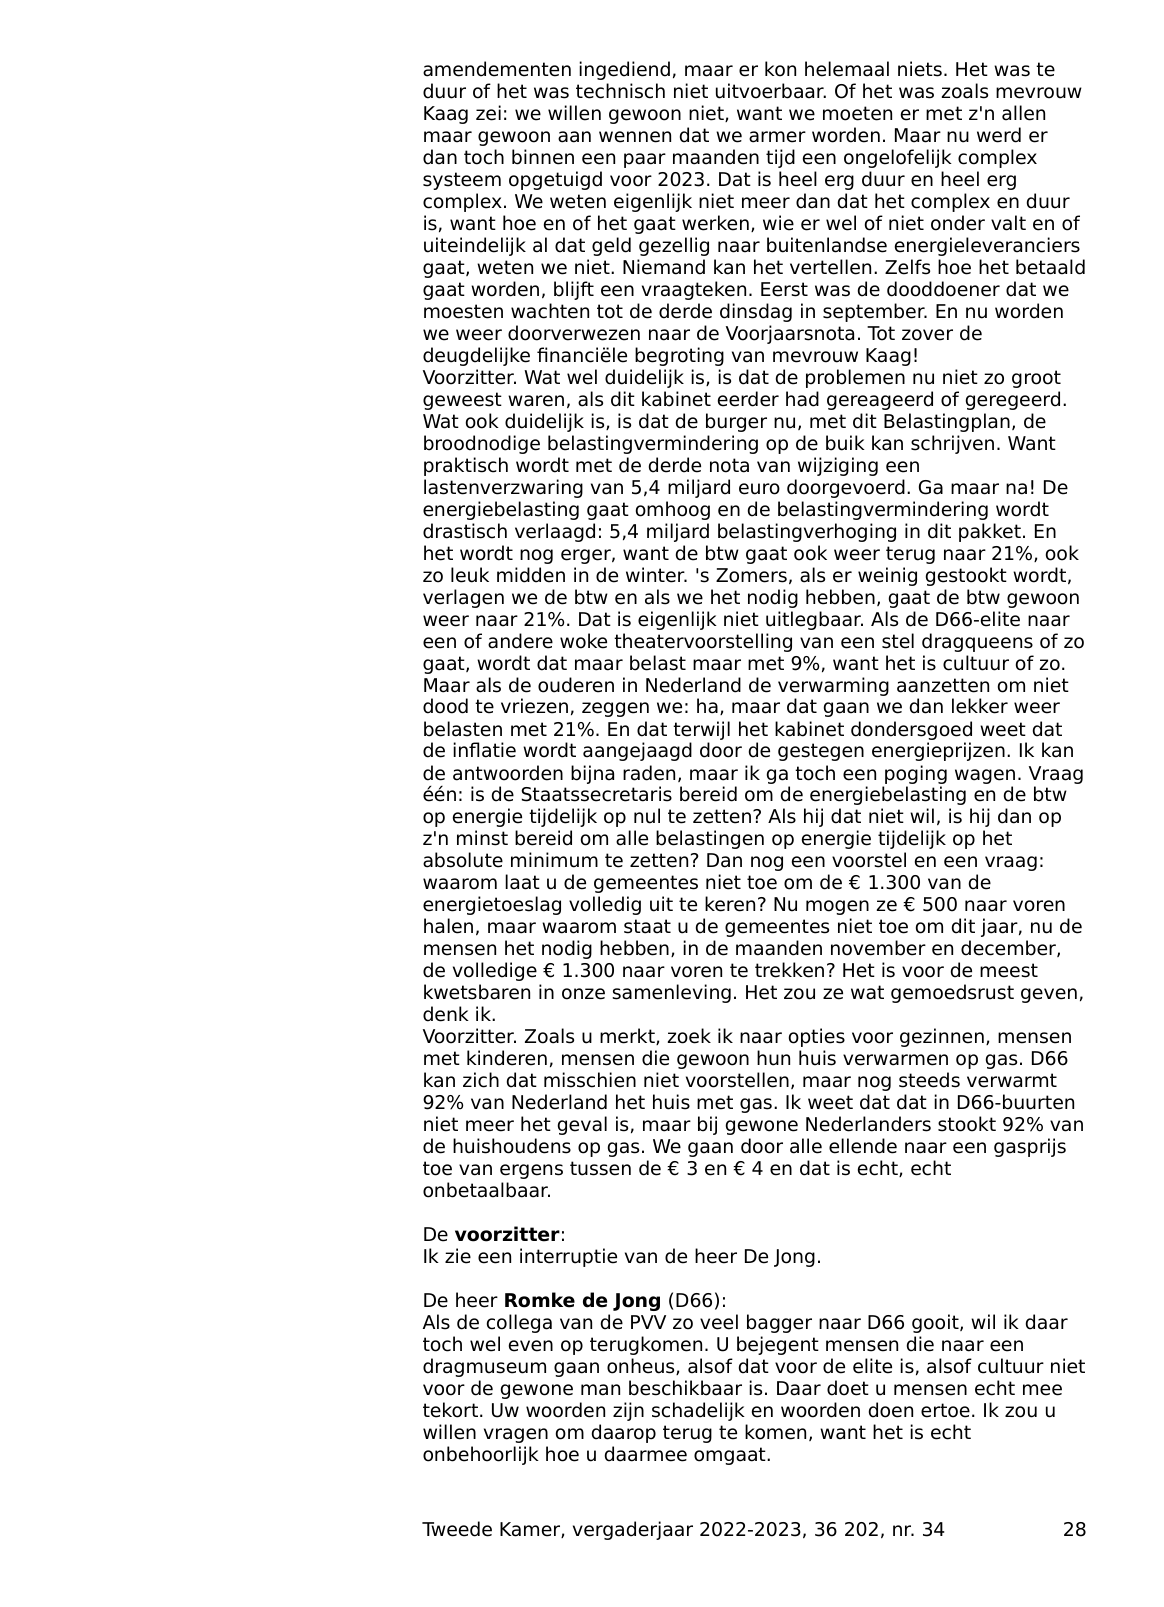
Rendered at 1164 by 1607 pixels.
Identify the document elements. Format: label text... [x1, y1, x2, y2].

text amendementen ingediend, maar er kon helemaal niets. Het was te duur of het was technisch niet uitvoerbaar. Of het was zoals mevrouw Kaag zei: we willen gewoon niet, want we moeten er met z'n allen maar gewoon aan wennen dat we armer worden. Maar nu werd er dan toch binnen een paar maanden tijd een ongelofelijk complex systeem opgetuigd voor 2023. Dat is heel erg duur en heel erg complex. We weten eigenlijk niet meer dan dat het complex en duur is, want hoe en of het gaat werken, wie er wel of niet onder valt en of uiteindelijk al dat geld gezellig naar buitenlandse energieleveranciers gaat, weten we niet. Niemand kan het vertellen. Zelfs hoe het betaald gaat worden, blijft een vraagteken. Eerst was de dooddoener dat we moesten wachten tot de derde dinsdag in september. En nu worden we weer doorverwezen naar de Voorjaarsnota. Tot zover de deugdelijke financiële begroting van mevrouw Kaag! [422, 59, 1087, 367]
text Voorzitter. Zoals u merkt, zoek ik naar opties voor gezinnen, mensen met kinderen, mensen die gewoon hun huis verwarmen op gas. D66 kan zich dat misschien niet voorstellen, maar nog steeds verwarmt 92% van Nederland het huis met gas. Ik weet dat dat in D66-buurten niet meer het geval is, maar bij gewone Nederlanders stookt 92% van de huishoudens op gas. We gaan door alle ellende naar een gasprijs toe van ergens tussen de € 3 en € 4 en dat is echt, echt onbetaalbaar. [422, 1026, 1087, 1202]
text De voorzitter: [422, 1224, 1087, 1246]
text Als de collega van de PVV zo veel bagger naar D66 gooit, wil ik daar toch wel even op terugkomen. U bejegent mensen die naar een dragmuseum gaan onheus, alsof dat voor de elite is, alsof cultuur niet voor de gewone man beschikbaar is. Daar doet u mensen echt mee tekort. Uw woorden zijn schadelijk en woorden doen ertoe. Ik zou u willen vragen om daarop terug te komen, want het is echt onbehoorlijk hoe u daarmee omgaat. [422, 1312, 1087, 1466]
text De heer Romke de Jong (D66): [422, 1290, 1087, 1312]
text Ik zie een interruptie van de heer De Jong. [422, 1246, 1087, 1268]
text Voorzitter. Wat wel duidelijk is, is dat de problemen nu niet zo groot geweest waren, als dit kabinet eerder had gereageerd of geregeerd. Wat ook duidelijk is, is dat de burger nu, met dit Belastingplan, de broodnodige belastingvermindering op de buik kan schrijven. Want praktisch wordt met de derde nota van wijziging een lastenverzwaring van 5,4 miljard euro doorgevoerd. Ga maar na! De energiebelasting gaat omhoog en de belastingvermindering wordt drastisch verlaagd: 5,4 miljard belastingverhoging in dit pakket. En het wordt nog erger, want de btw gaat ook weer terug naar 21%, ook zo leuk midden in de winter. 's Zomers, als er weinig gestookt wordt, verlagen we de btw en als we het nodig hebben, gaat de btw gewoon weer naar 21%. Dat is eigenlijk niet uitlegbaar. Als de D66-elite naar een of andere woke theatervoorstelling van een stel dragqueens of zo gaat, wordt dat maar belast maar met 9%, want het is cultuur of zo. Maar als de ouderen in Nederland de verwarming aanzetten om niet dood te vriezen, zeggen we: ha, maar dat gaan we dan lekker weer belasten met 21%. En dat terwijl het kabinet dondersgoed weet dat de inflatie wordt aangejaagd door de gestegen energieprijzen. Ik kan de antwoorden bijna raden, maar ik ga toch een poging wagen. Vraag één: is de Staatssecretaris bereid om de energiebelasting en de btw op energie tijdelijk op nul te zetten? Als hij dat niet wil, is hij dan op z'n minst bereid om alle belastingen op energie tijdelijk op het absolute minimum te zetten? Dan nog een voorstel en een vraag: waarom laat u de gemeentes niet toe om de € 1.300 van de energietoeslag volledig uit te keren? Nu mogen ze € 500 naar voren halen, maar waarom staat u de gemeentes niet toe om dit jaar, nu de mensen het nodig hebben, in de maanden november en december, de volledige € 1.300 naar voren te trekken? Het is voor de meest kwetsbaren in onze samenleving. Het zou ze wat gemoedsrust geven, denk ik. [422, 367, 1087, 1026]
